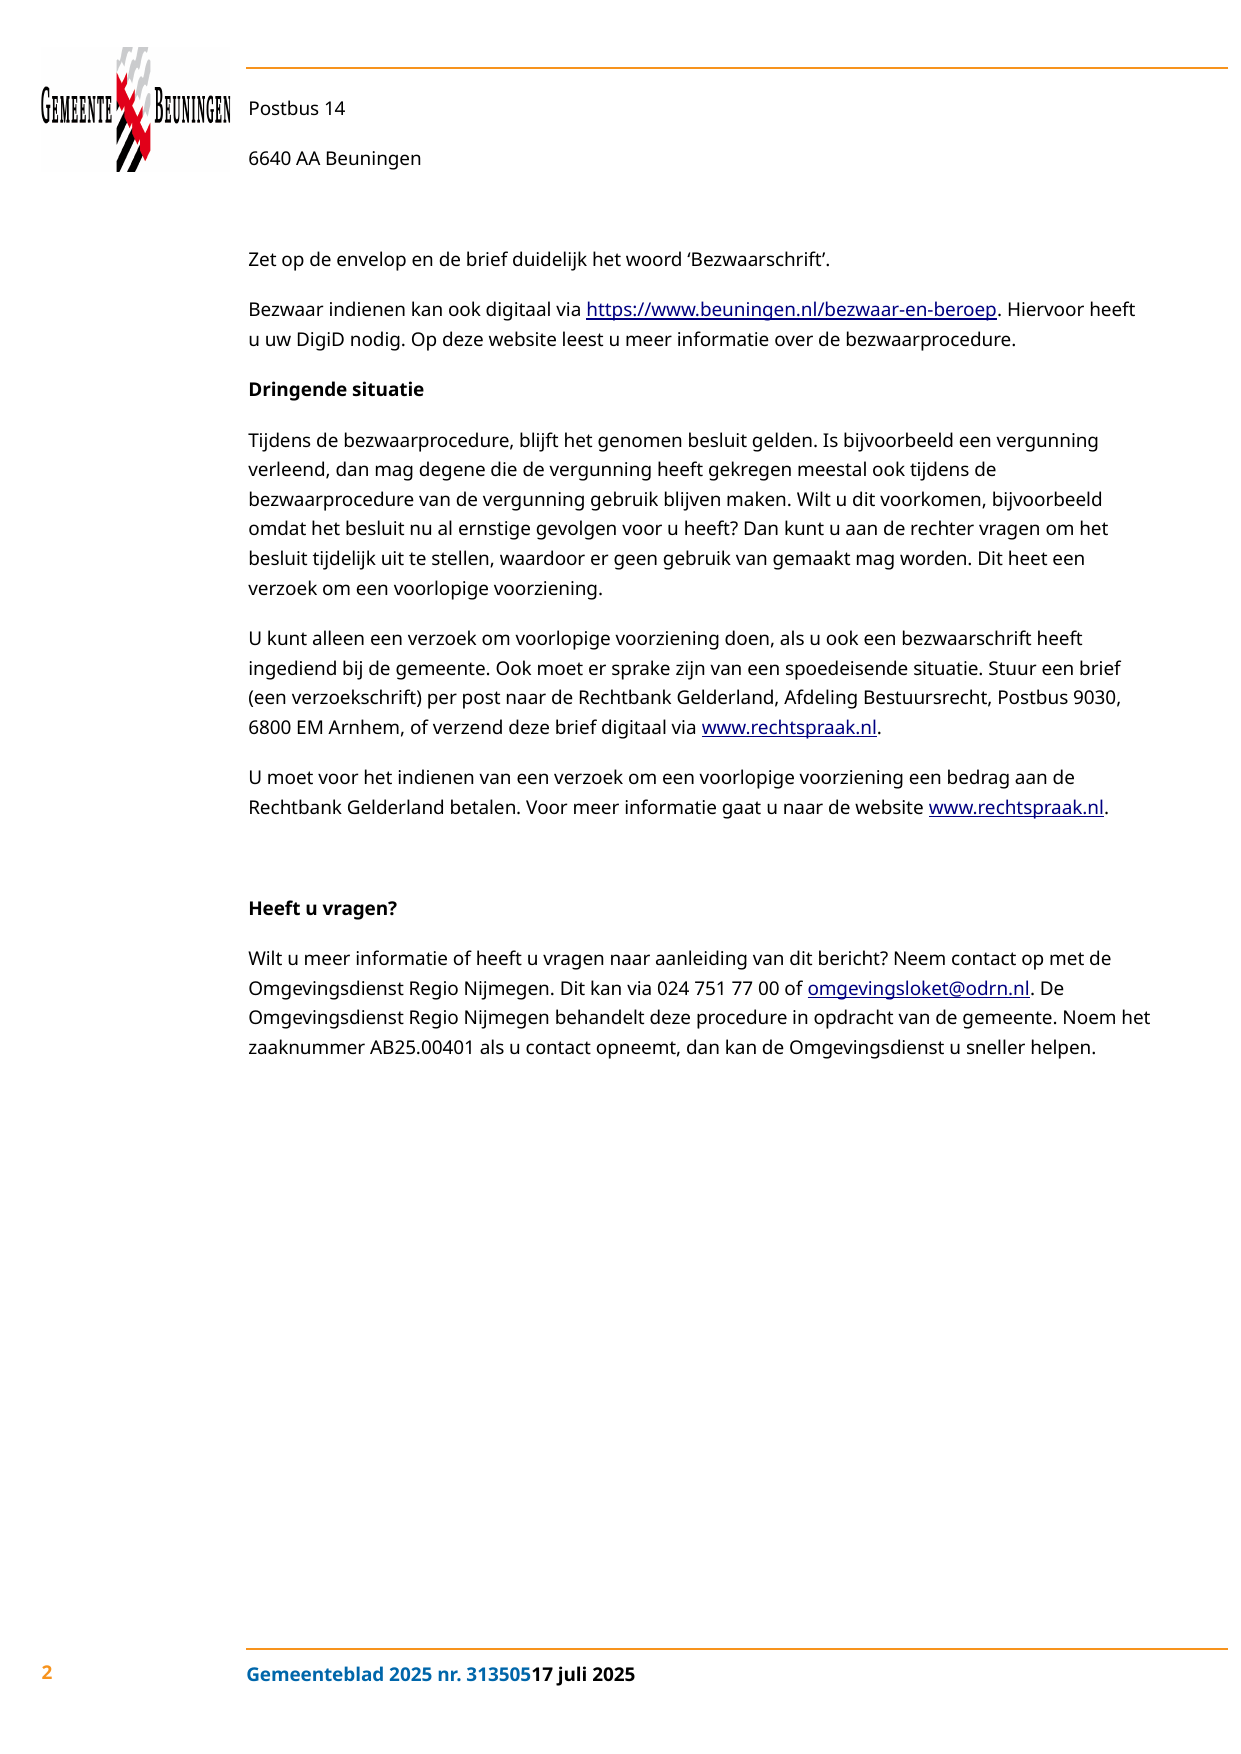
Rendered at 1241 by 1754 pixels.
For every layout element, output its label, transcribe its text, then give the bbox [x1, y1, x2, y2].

text Bezwaar indienen kan ook digitaal via https://www.beuningen.nl/bezwaar-en-beroep. Hiervoor heeft u uw DigiD nodig. Op deze website leest u meer informatie over de bezwaarprocedure. [248, 296, 1152, 352]
text Zet op de envelop en de brief duidelijk het woord ‘Bezwaarschrift’. [248, 246, 1152, 272]
text U moet voor het indienen van een verzoek om een voorlopige voorziening een bedrag aan de Rechtbank Gelderland betalen. Voor meer informatie gaat u naar de website www.rechtspraak.nl. [248, 764, 1152, 820]
text Heeft u vragen? [248, 895, 1152, 921]
text Dringende situatie [248, 376, 1152, 402]
text 6640 AA Beuningen [248, 145, 1152, 171]
text Postbus 14 [248, 95, 1152, 121]
text U kunt alleen een verzoek om voorlopige voorziening doen, als u ook een bezwaarschrift heeft ingediend bij de gemeente. Ook moet er sprake zijn van een spoedeisende situatie. Stuur een brief (een verzoekschrift) per post naar de Rechtbank Gelderland, Afdeling Bestuursrecht, Postbus 9030, 6800 EM Arnhem, of verzend deze brief digitaal via www.rechtspraak.nl. [248, 625, 1152, 740]
picture [41, 47, 231, 172]
text Wilt u meer informatie of heeft u vragen naar aanleiding van dit bericht? Neem contact op met de Omgevingsdienst Regio Nijmegen. Dit kan via 024 751 77 00 of omgevingsloket@odrn.nl. De Omgevingsdienst Regio Nijmegen behandelt deze procedure in opdracht van de gemeente. Noem het zaaknummer AB25.00401 als u contact opneemt, dan kan de Omgevingsdienst u sneller helpen. [248, 945, 1152, 1060]
text Tijdens de bezwaarprocedure, blijft het genomen besluit gelden. Is bijvoorbeeld een vergunning verleend, dan mag degene die de vergunning heeft gekregen meestal ook tijdens de bezwaarprocedure van de vergunning gebruik blijven maken. Wilt u dit voorkomen, bijvoorbeeld omdat het besluit nu al ernstige gevolgen voor u heeft? Dan kunt u aan de rechter vragen om het besluit tijdelijk uit te stellen, waardoor er geen gebruik van gemaakt mag worden. Dit heet een verzoek om een voorlopige voorziening. [248, 427, 1152, 601]
